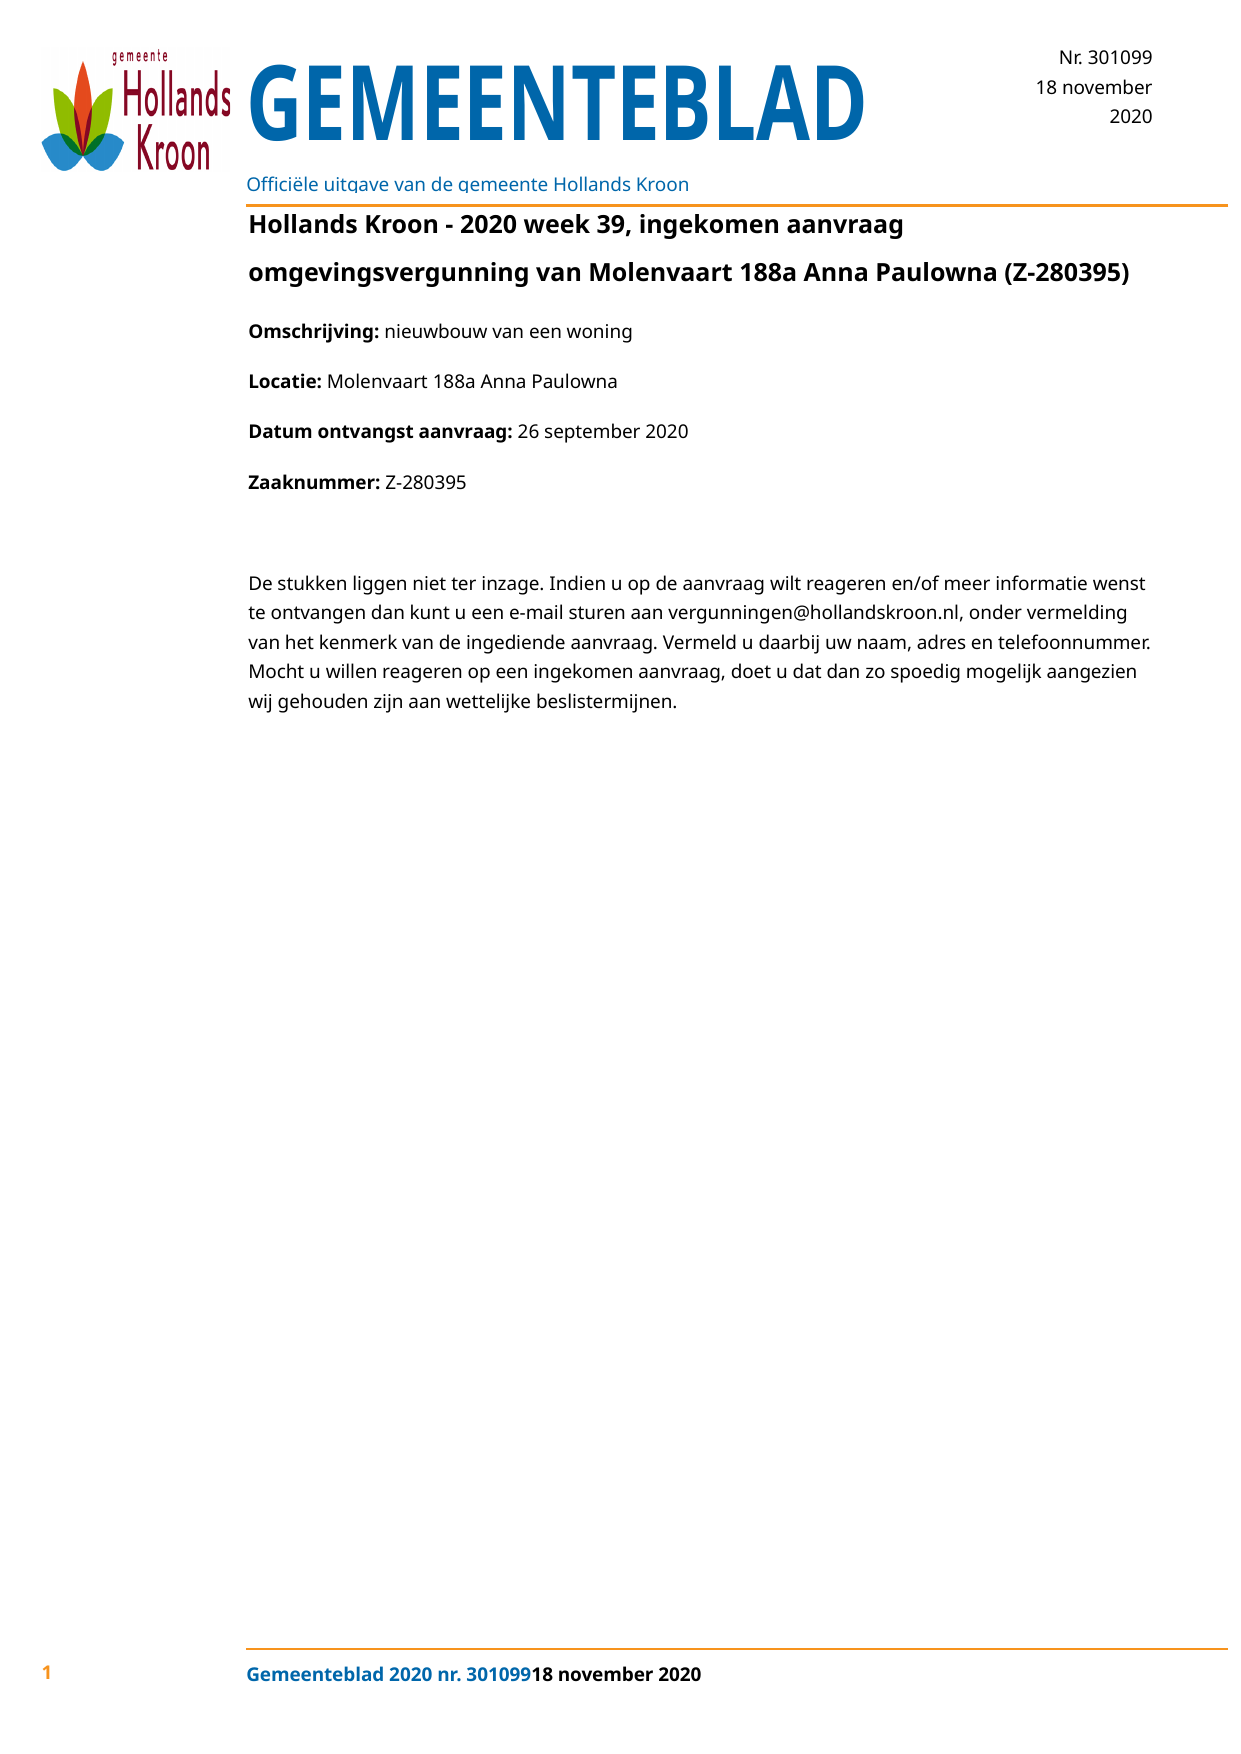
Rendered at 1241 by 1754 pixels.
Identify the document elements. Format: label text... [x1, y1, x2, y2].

text De stukken liggen niet ter inzage. Indien u op de aanvraag wilt reageren en/of meer informatie wenst te ontvangen dan kunt u een e-mail sturen aan vergunningen@hollandskroon.nl, onder vermelding van het kenmerk van de ingediende aanvraag. Vermeld u daarbij uw naam, adres en telefoonnummer. Mocht u willen reageren op een ingekomen aanvraag, doet u dat dan zo spoedig mogelijk aangezien wij gehouden zijn aan wettelijke beslistermijnen. [248, 570, 1152, 714]
text Locatie: Molenvaart 188a Anna Paulowna [248, 368, 1152, 394]
text Hollands Kroon - 2020 week 39, ingekomen aanvraag omgevingsvergunning van Molenvaart 188a Anna Paulowna (Z-280395) [248, 207, 1152, 288]
text Omschrijving: nieuwbouw van een woning [248, 318, 1152, 344]
text Datum ontvangst aanvraag: 26 september 2020 [248, 419, 1152, 444]
picture [41, 47, 231, 172]
text Zaaknummer: Z-280395 [248, 469, 1152, 495]
